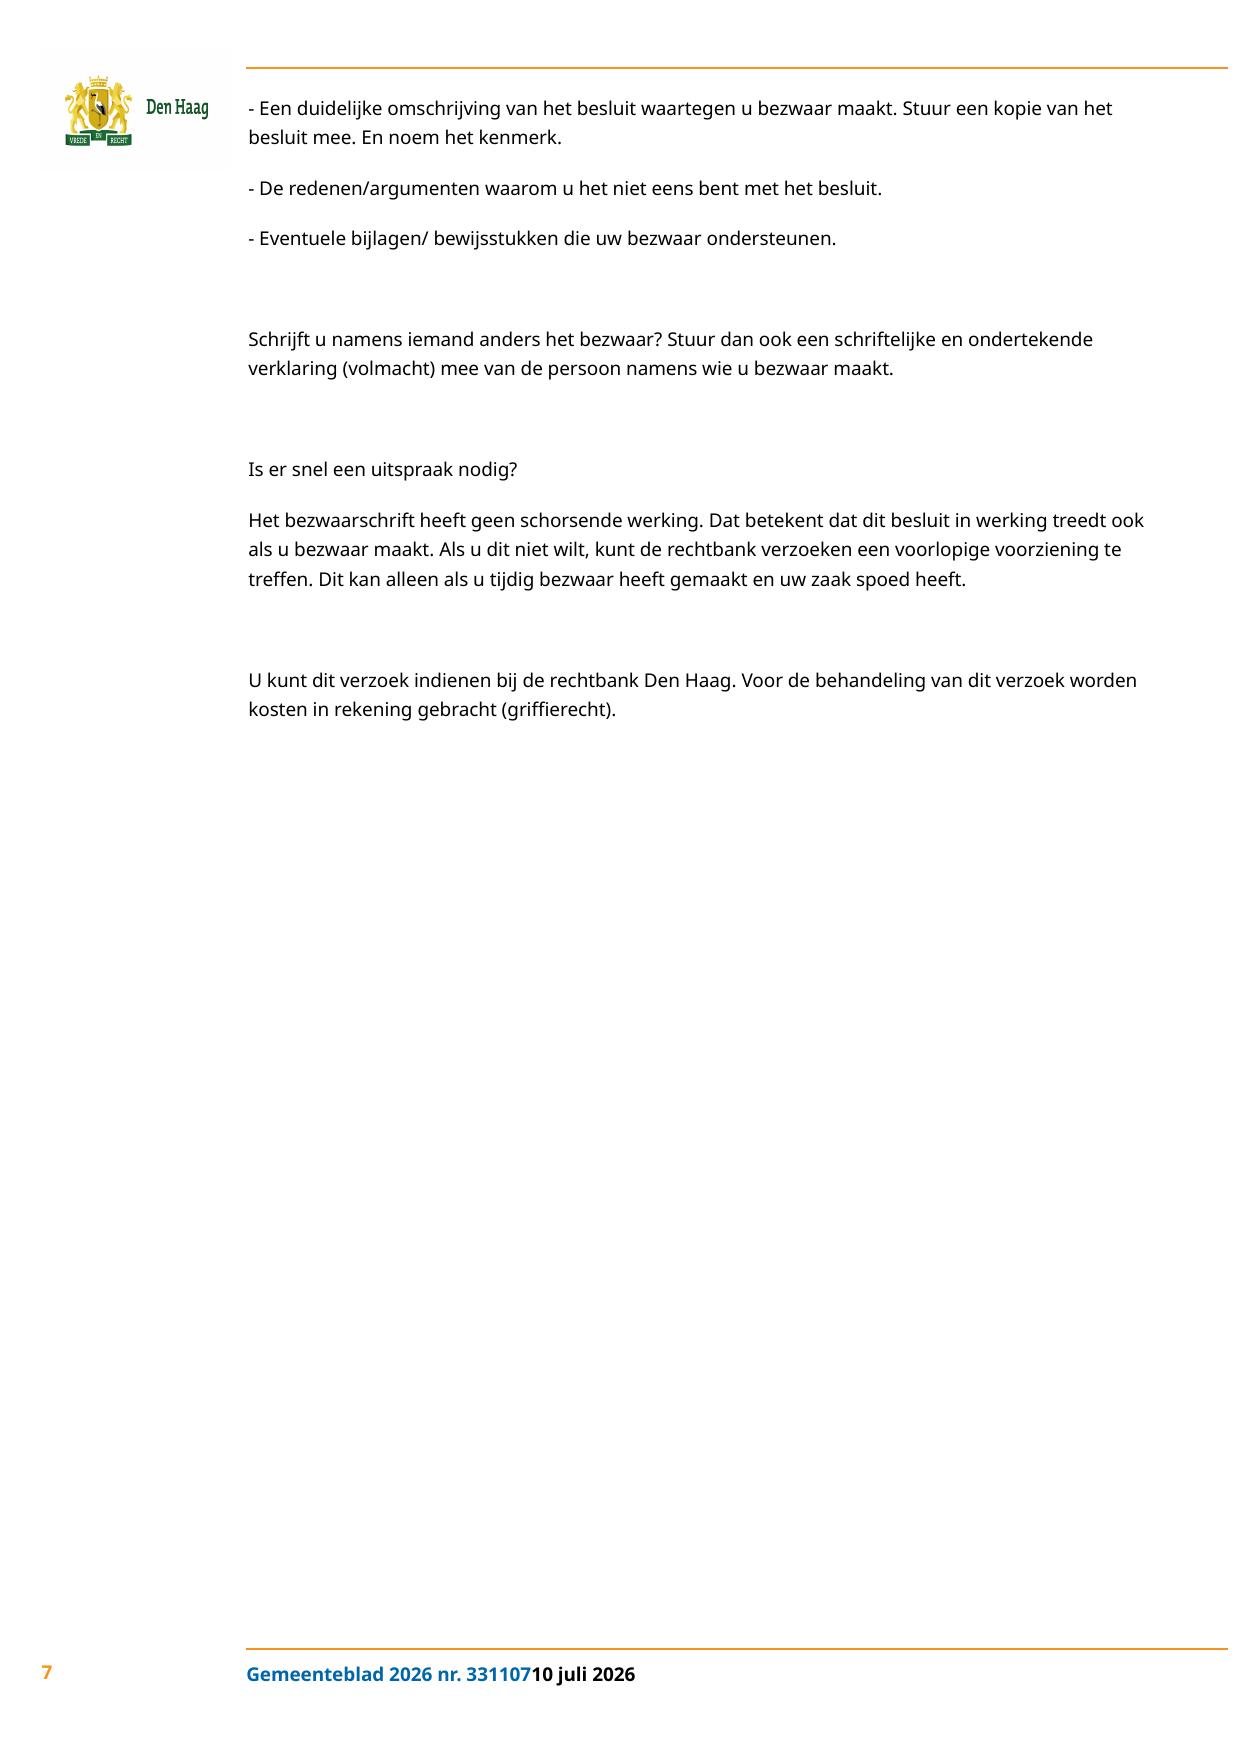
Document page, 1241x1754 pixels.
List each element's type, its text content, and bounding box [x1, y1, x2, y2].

text - De redenen/argumenten waarom u het niet eens bent met het besluit. [248, 175, 1152, 201]
text Is er snel een uitspraak nodig? [248, 456, 1152, 482]
text Het bezwaarschrift heeft geen schorsende werking. Dat betekent dat dit besluit in werking treedt ook als u bezwaar maakt. Als u dit niet wilt, kunt de rechtbank verzoeken een voorlopige voorziening te treffen. Dit kan alleen als u tijdig bezwaar heeft gemaakt en uw zaak spoed heeft. [248, 507, 1152, 592]
text U kunt dit verzoek indienen bij de rechtbank Den Haag. Voor de behandeling van dit verzoek worden kosten in rekening gebracht (griffierecht). [248, 667, 1152, 722]
text Schrijft u namens iemand anders het bezwaar? Stuur dan ook een schriftelijke en ondertekende verklaring (volmacht) mee van de persoon namens wie u bezwaar maakt. [248, 326, 1152, 381]
text - Een duidelijke omschrijving van het besluit waartegen u bezwaar maakt. Stuur een kopie van het besluit mee. En noem het kenmerk. [248, 95, 1152, 150]
picture [41, 47, 231, 172]
text - Eventuele bijlagen/ bewijsstukken die uw bezwaar ondersteunen. [248, 225, 1152, 251]
